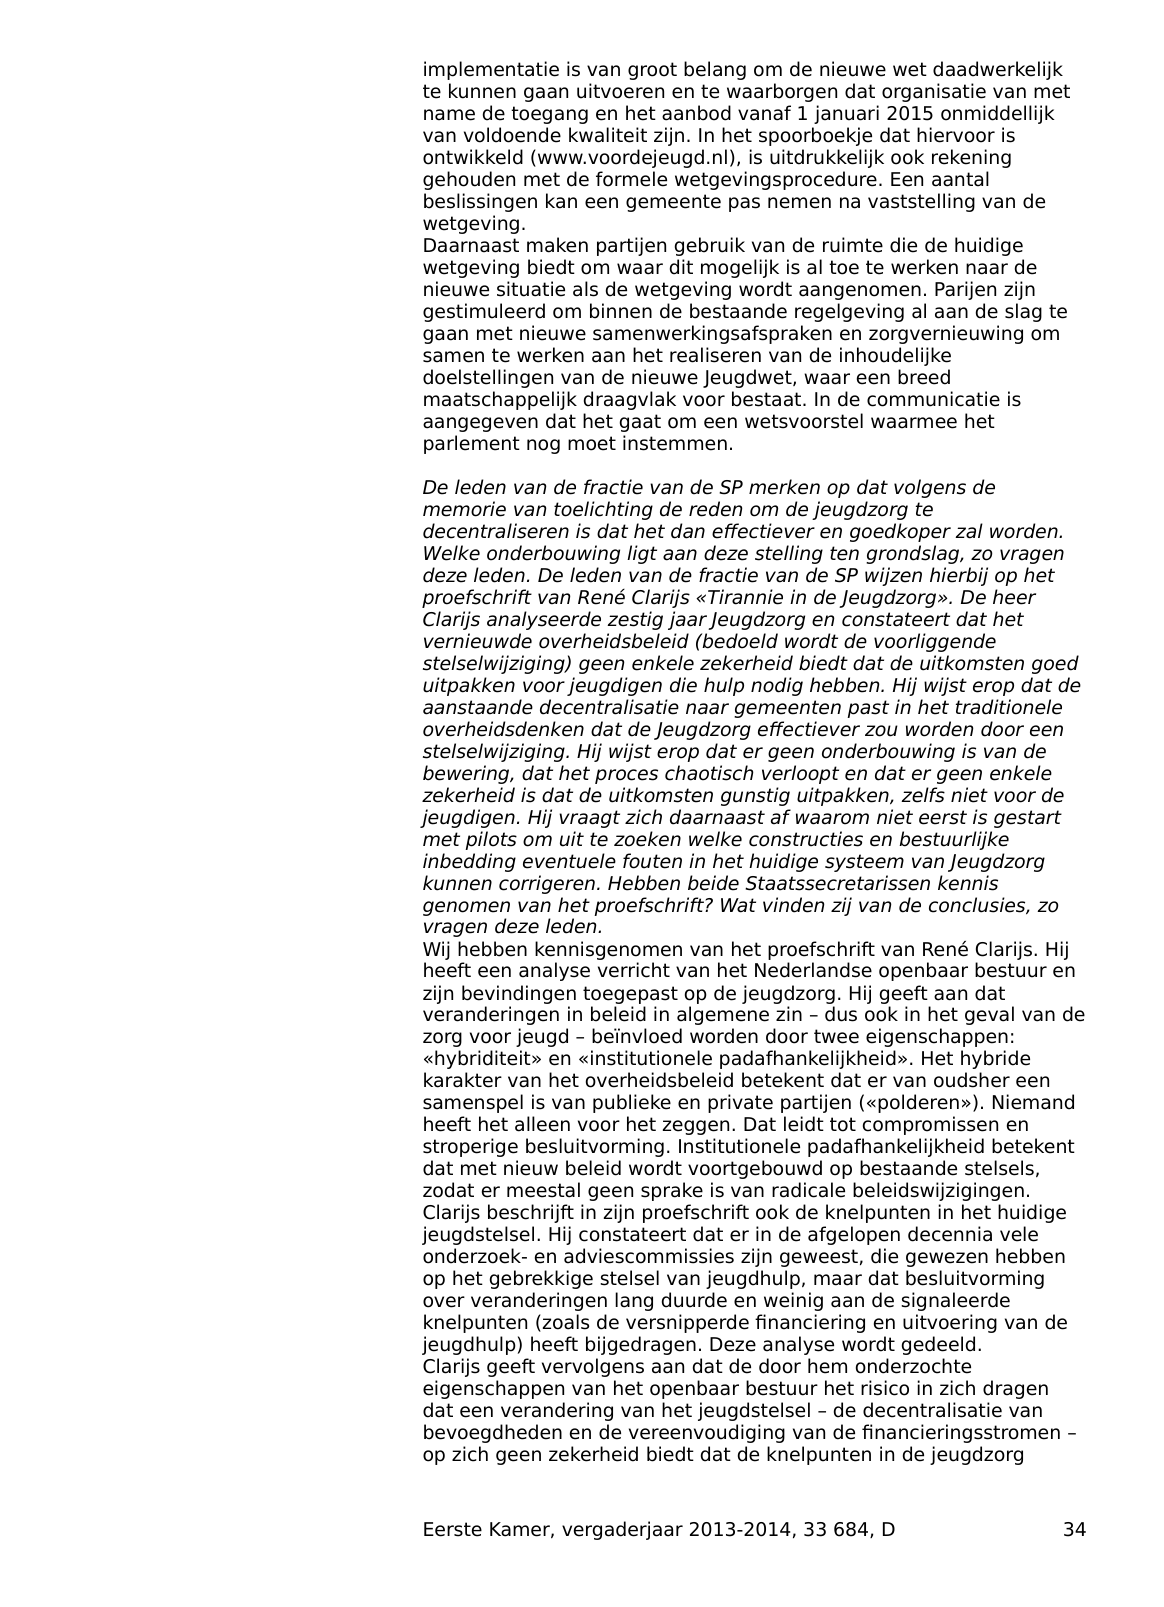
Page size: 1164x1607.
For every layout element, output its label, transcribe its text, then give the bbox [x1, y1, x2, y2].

text De leden van de fractie van de SP merken op dat volgens de memorie van toelichting de reden om de jeugdzorg te decentraliseren is dat het dan effectiever en goedkoper zal worden. Welke onderbouwing ligt aan deze stelling ten grondslag, zo vragen deze leden. De leden van de fractie van de SP wijzen hierbij op het proefschrift van René Clarijs «Tirannie in de Jeugdzorg». De heer Clarijs analyseerde zestig jaar Jeugdzorg en constateert dat het vernieuwde overheidsbeleid (bedoeld wordt de voorliggende stelselwijziging) geen enkele zekerheid biedt dat de uitkomsten goed uitpakken voor jeugdigen die hulp nodig hebben. Hij wijst erop dat de aanstaande decentralisatie naar gemeenten past in het traditionele overheidsdenken dat de Jeugdzorg effectiever zou worden door een stelselwijziging. Hij wijst erop dat er geen onderbouwing is van de bewering, dat het proces chaotisch verloopt en dat er geen enkele zekerheid is dat de uitkomsten gunstig uitpakken, zelfs niet voor de jeugdigen. Hij vraagt zich daarnaast af waarom niet eerst is gestart met pilots om uit te zoeken welke constructies en bestuurlijke inbedding eventuele fouten in het huidige systeem van Jeugdzorg kunnen corrigeren. Hebben beide Staatssecretarissen kennis genomen van het proefschrift? Wat vinden zij van de conclusies, zo vragen deze leden. [422, 477, 1087, 938]
text Clarijs geeft vervolgens aan dat de door hem onderzochte eigenschappen van het openbaar bestuur het risico in zich dragen dat een verandering van het jeugdstelsel – de decentralisatie van bevoegdheden en de vereenvoudiging van de financieringsstromen – op zich geen zekerheid biedt dat de knelpunten in de jeugdzorg [422, 1356, 1087, 1466]
text Wij hebben kennisgenomen van het proefschrift van René Clarijs. Hij heeft een analyse verricht van het Nederlandse openbaar bestuur en zijn bevindingen toegepast op de jeugdzorg. Hij geeft aan dat veranderingen in beleid in algemene zin – dus ook in het geval van de zorg voor jeugd – beïnvloed worden door twee eigenschappen: «hybriditeit» en «institutionele padafhankelijkheid». Het hybride karakter van het overheidsbeleid betekent dat er van oudsher een samenspel is van publieke en private partijen («polderen»). Niemand heeft het alleen voor het zeggen. Dat leidt tot compromissen en stroperige besluitvorming. Institutionele padafhankelijkheid betekent dat met nieuw beleid wordt voortgebouwd op bestaande stelsels, zodat er meestal geen sprake is van radicale beleidswijzigingen. Clarijs beschrijft in zijn proefschrift ook de knelpunten in het huidige jeugdstelsel. Hij constateert dat er in de afgelopen decennia vele onderzoek- en adviescommissies zijn geweest, die gewezen hebben op het gebrekkige stelsel van jeugdhulp, maar dat besluitvorming over veranderingen lang duurde en weinig aan de signaleerde knelpunten (zoals de versnipperde financiering en uitvoering van de jeugdhulp) heeft bijgedragen. Deze analyse wordt gedeeld. [422, 938, 1087, 1356]
text Daarnaast maken partijen gebruik van de ruimte die de huidige wetgeving biedt om waar dit mogelijk is al toe te werken naar de nieuwe situatie als de wetgeving wordt aangenomen. Parijen zijn gestimuleerd om binnen de bestaande regelgeving al aan de slag te gaan met nieuwe samenwerkingsafspraken en zorgvernieuwing om samen te werken aan het realiseren van de inhoudelijke doelstellingen van de nieuwe Jeugdwet, waar een breed maatschappelijk draagvlak voor bestaat. In de communicatie is aangegeven dat het gaat om een wetsvoorstel waarmee het parlement nog moet instemmen. [422, 235, 1087, 455]
text implementatie is van groot belang om de nieuwe wet daadwerkelijk te kunnen gaan uitvoeren en te waarborgen dat organisatie van met name de toegang en het aanbod vanaf 1 januari 2015 onmiddellijk van voldoende kwaliteit zijn. In het spoorboekje dat hiervoor is ontwikkeld (www.voordejeugd.nl), is uitdrukkelijk ook rekening gehouden met de formele wetgevingsprocedure. Een aantal beslissingen kan een gemeente pas nemen na vaststelling van de wetgeving. [422, 59, 1087, 235]
